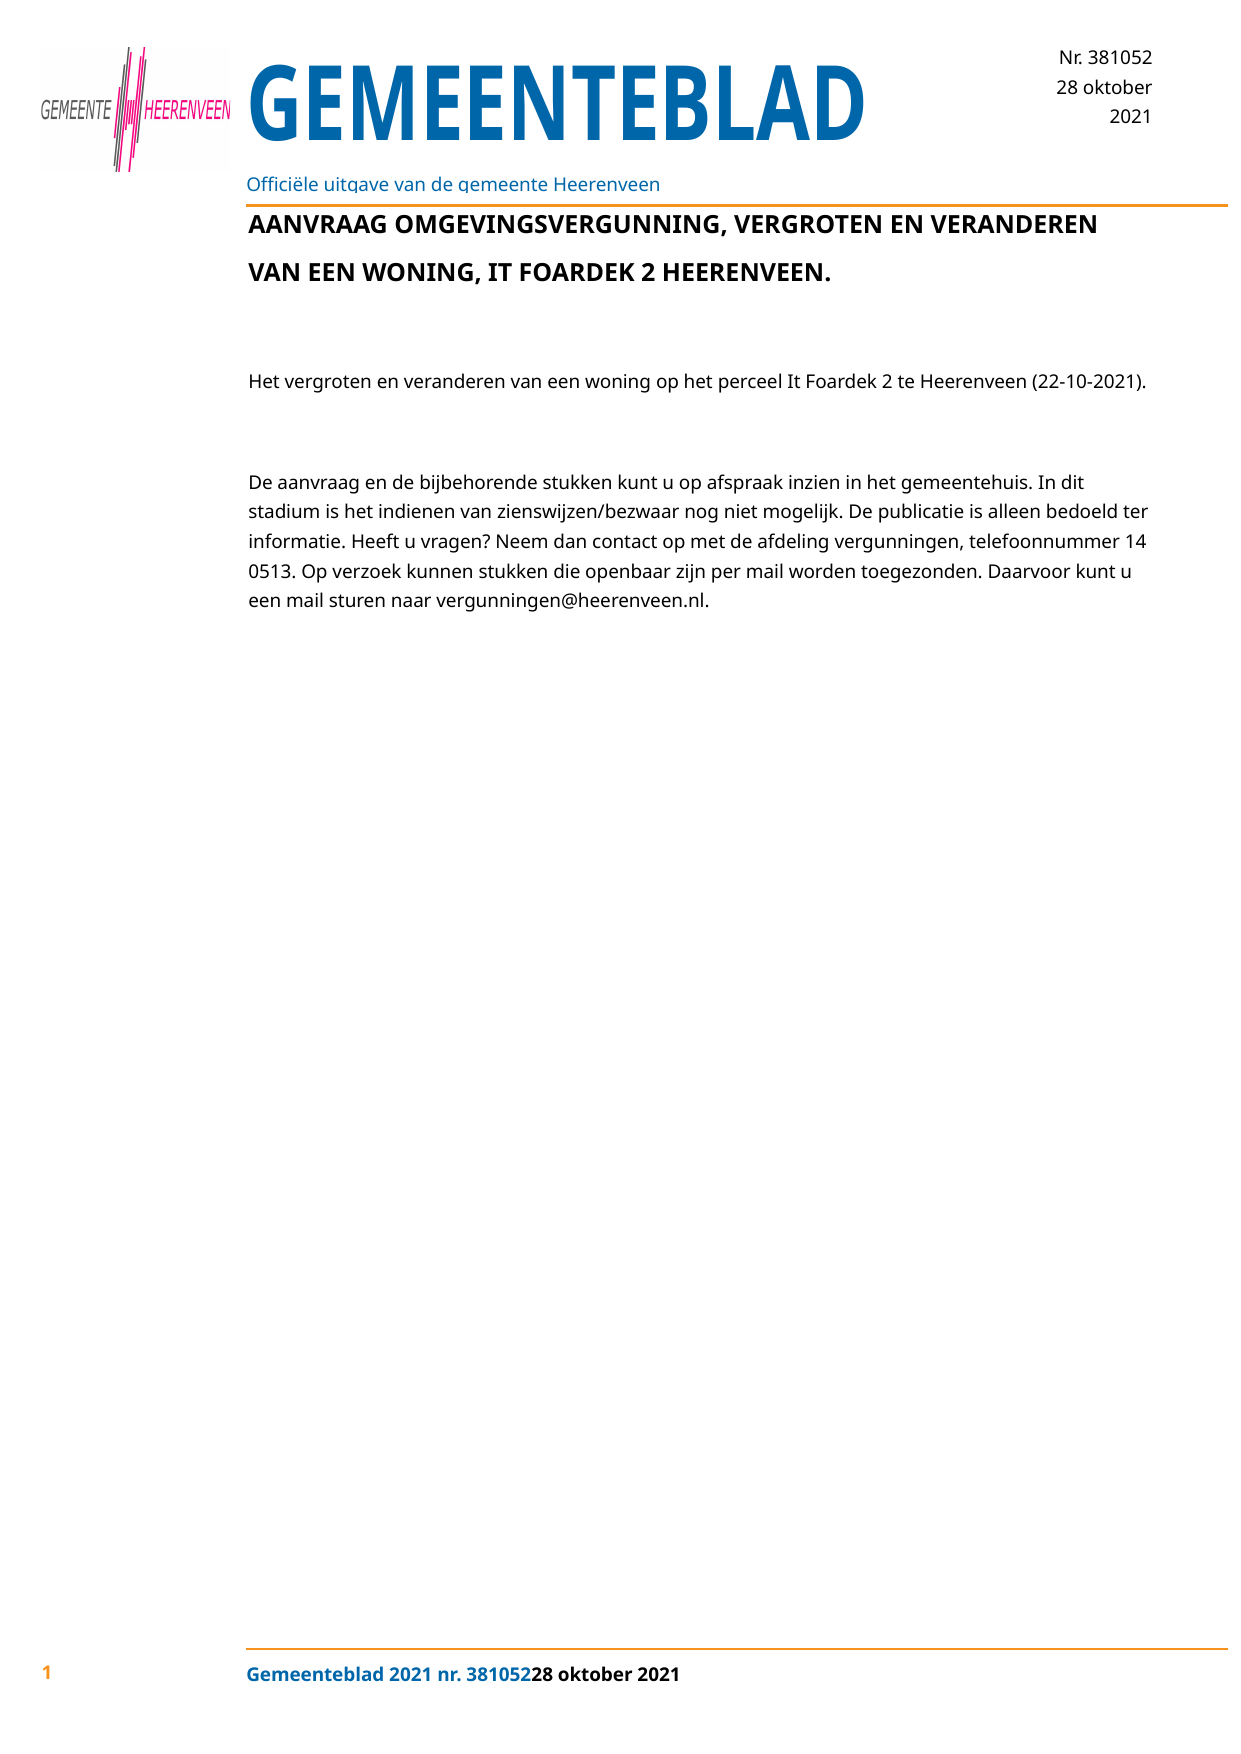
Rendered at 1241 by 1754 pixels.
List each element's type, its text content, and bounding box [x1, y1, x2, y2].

picture [41, 47, 231, 172]
text Het vergroten en veranderen van een woning op het perceel It Foardek 2 te Heerenveen (22-10-2021). [248, 368, 1152, 394]
text De aanvraag en de bijbehorende stukken kunt u op afspraak inzien in het gemeentehuis. In dit stadium is het indienen van zienswijzen/bezwaar nog niet mogelijk. De publicatie is alleen bedoeld ter informatie. Heeft u vragen? Neem dan contact op met de afdeling vergunningen, telefoonnummer 14 0513. Op verzoek kunnen stukken die openbaar zijn per mail worden toegezonden. Daarvoor kunt u een mail sturen naar vergunningen@heerenveen.nl. [248, 469, 1152, 613]
text AANVRAAG OMGEVINGSVERGUNNING, VERGROTEN EN VERANDEREN VAN EEN WONING, IT FOARDEK 2 HEERENVEEN. [248, 207, 1152, 288]
